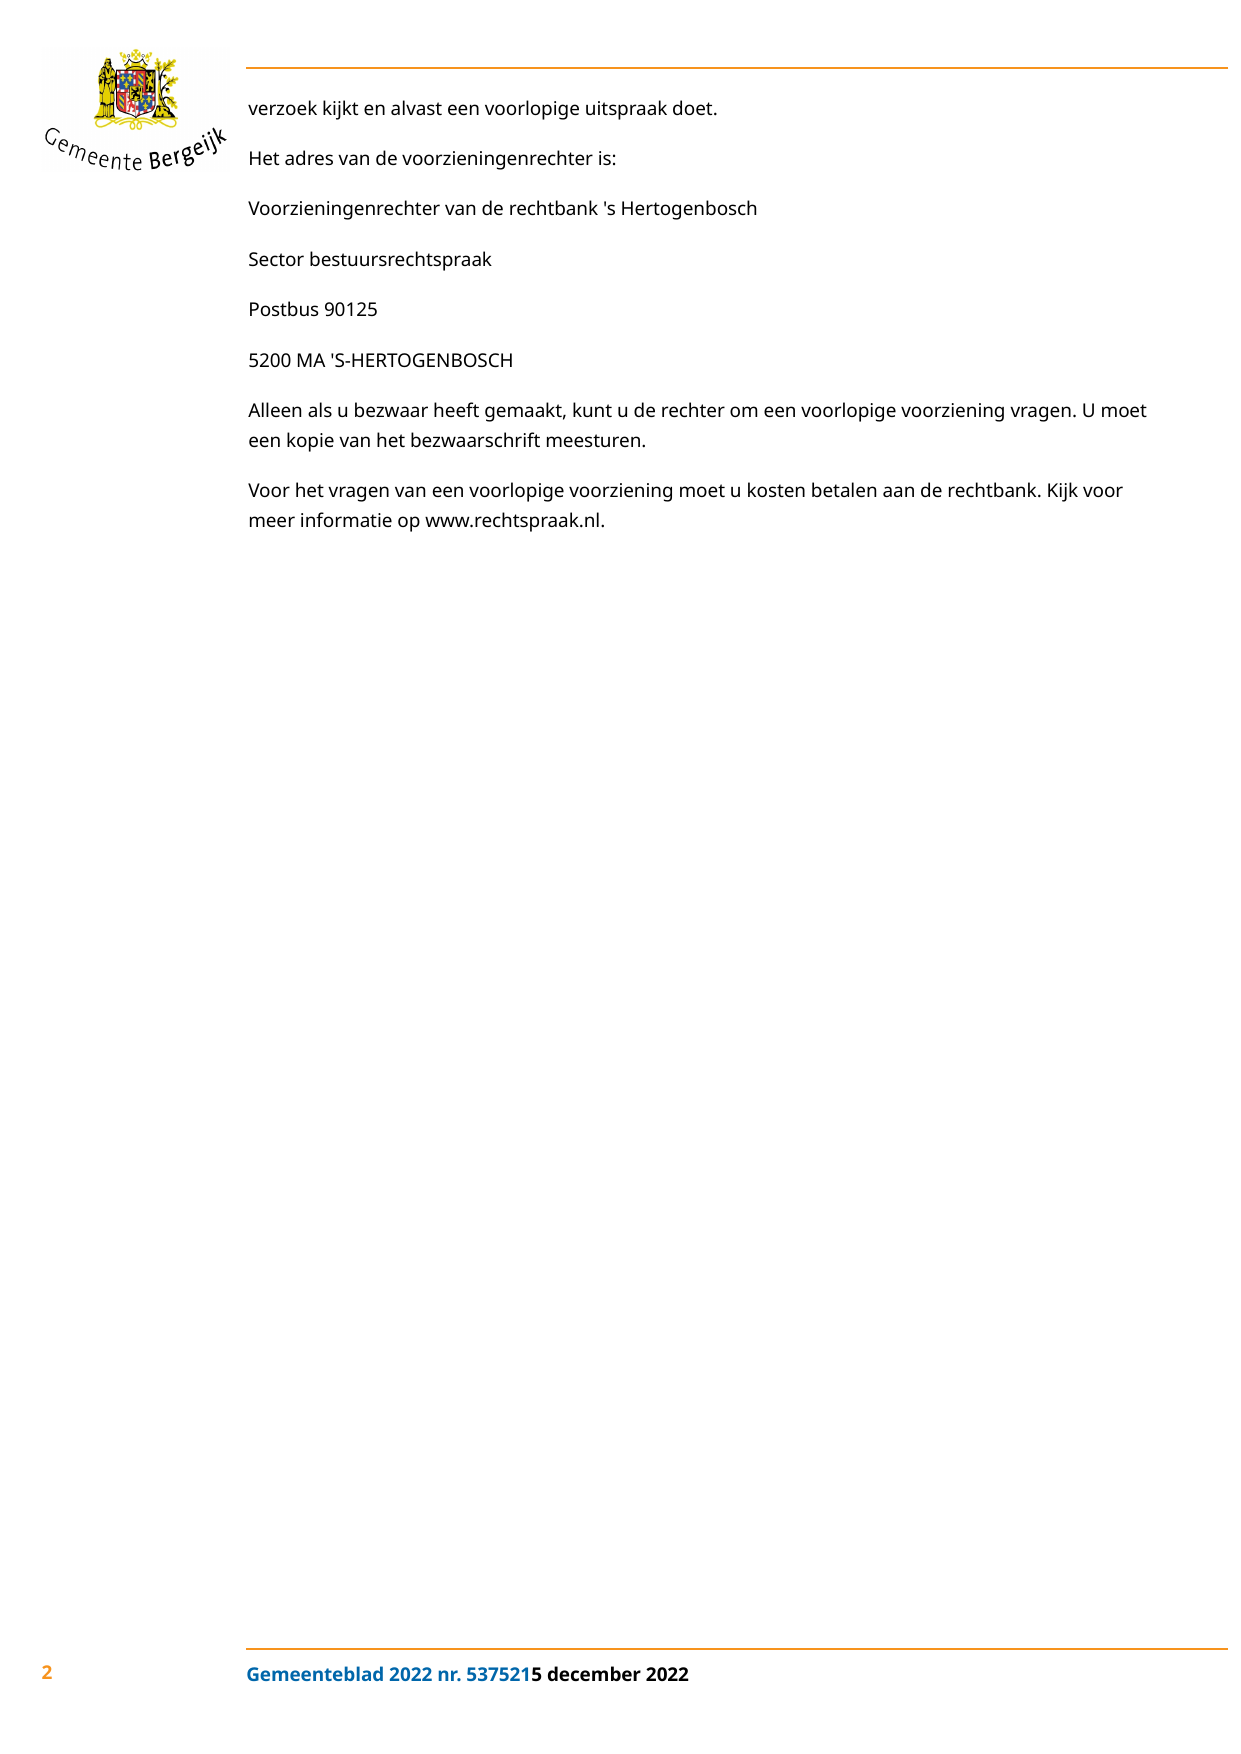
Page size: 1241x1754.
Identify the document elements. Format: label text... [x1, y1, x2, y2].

text 5200 MA 'S-HERTOGENBOSCH [248, 347, 1152, 373]
text Sector bestuursrechtspraak [248, 246, 1152, 272]
text Postbus 90125 [248, 296, 1152, 322]
picture [41, 47, 231, 172]
text Voorzieningenrechter van de rechtbank 's Hertogenbosch [248, 196, 1152, 221]
text Alleen als u bezwaar heeft gemaakt, kunt u de rechter om een voorlopige voorziening vragen. U moet een kopie van het bezwaarschrift meesturen. [248, 397, 1152, 453]
text Voor het vragen van een voorlopige voorziening moet u kosten betalen aan de rechtbank. Kijk voor meer informatie op www.rechtspraak.nl. [248, 477, 1152, 533]
text Het adres van de voorzieningenrechter is: [248, 145, 1152, 171]
text verzoek kijkt en alvast een voorlopige uitspraak doet. [248, 95, 1152, 121]
